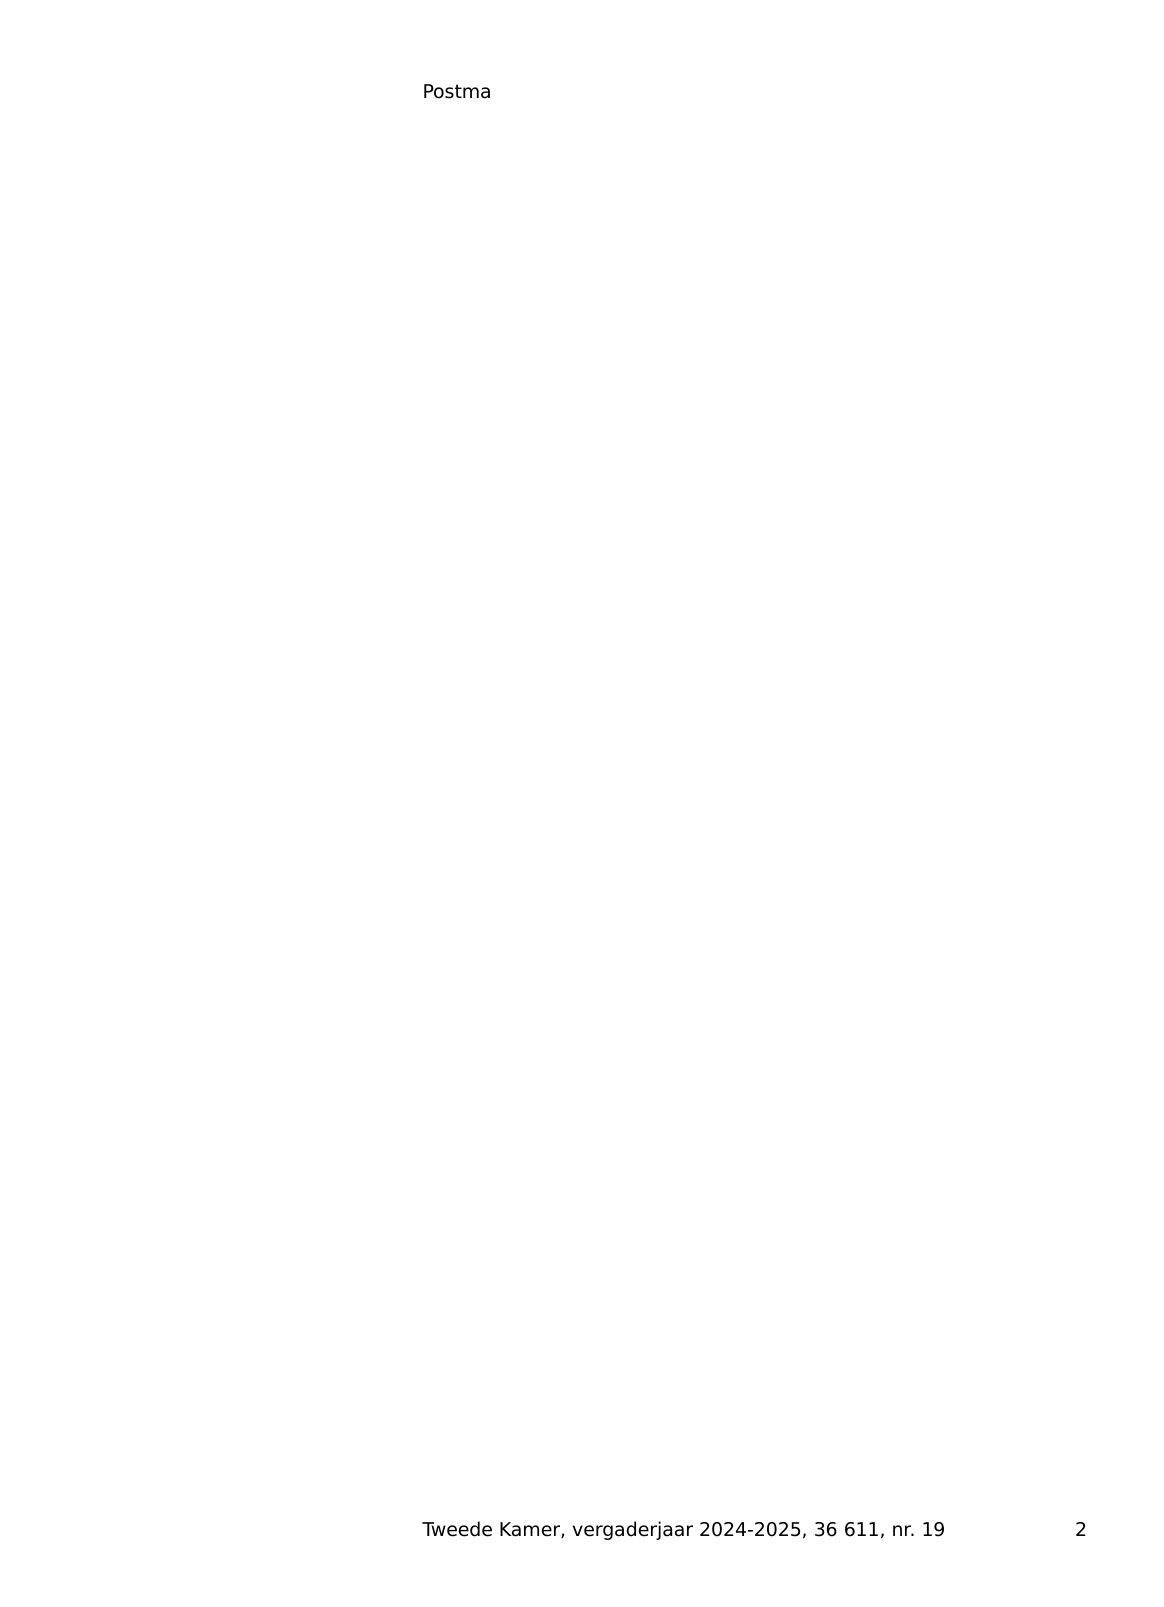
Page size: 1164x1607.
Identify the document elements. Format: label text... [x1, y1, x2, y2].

text Postma [422, 59, 1087, 103]
